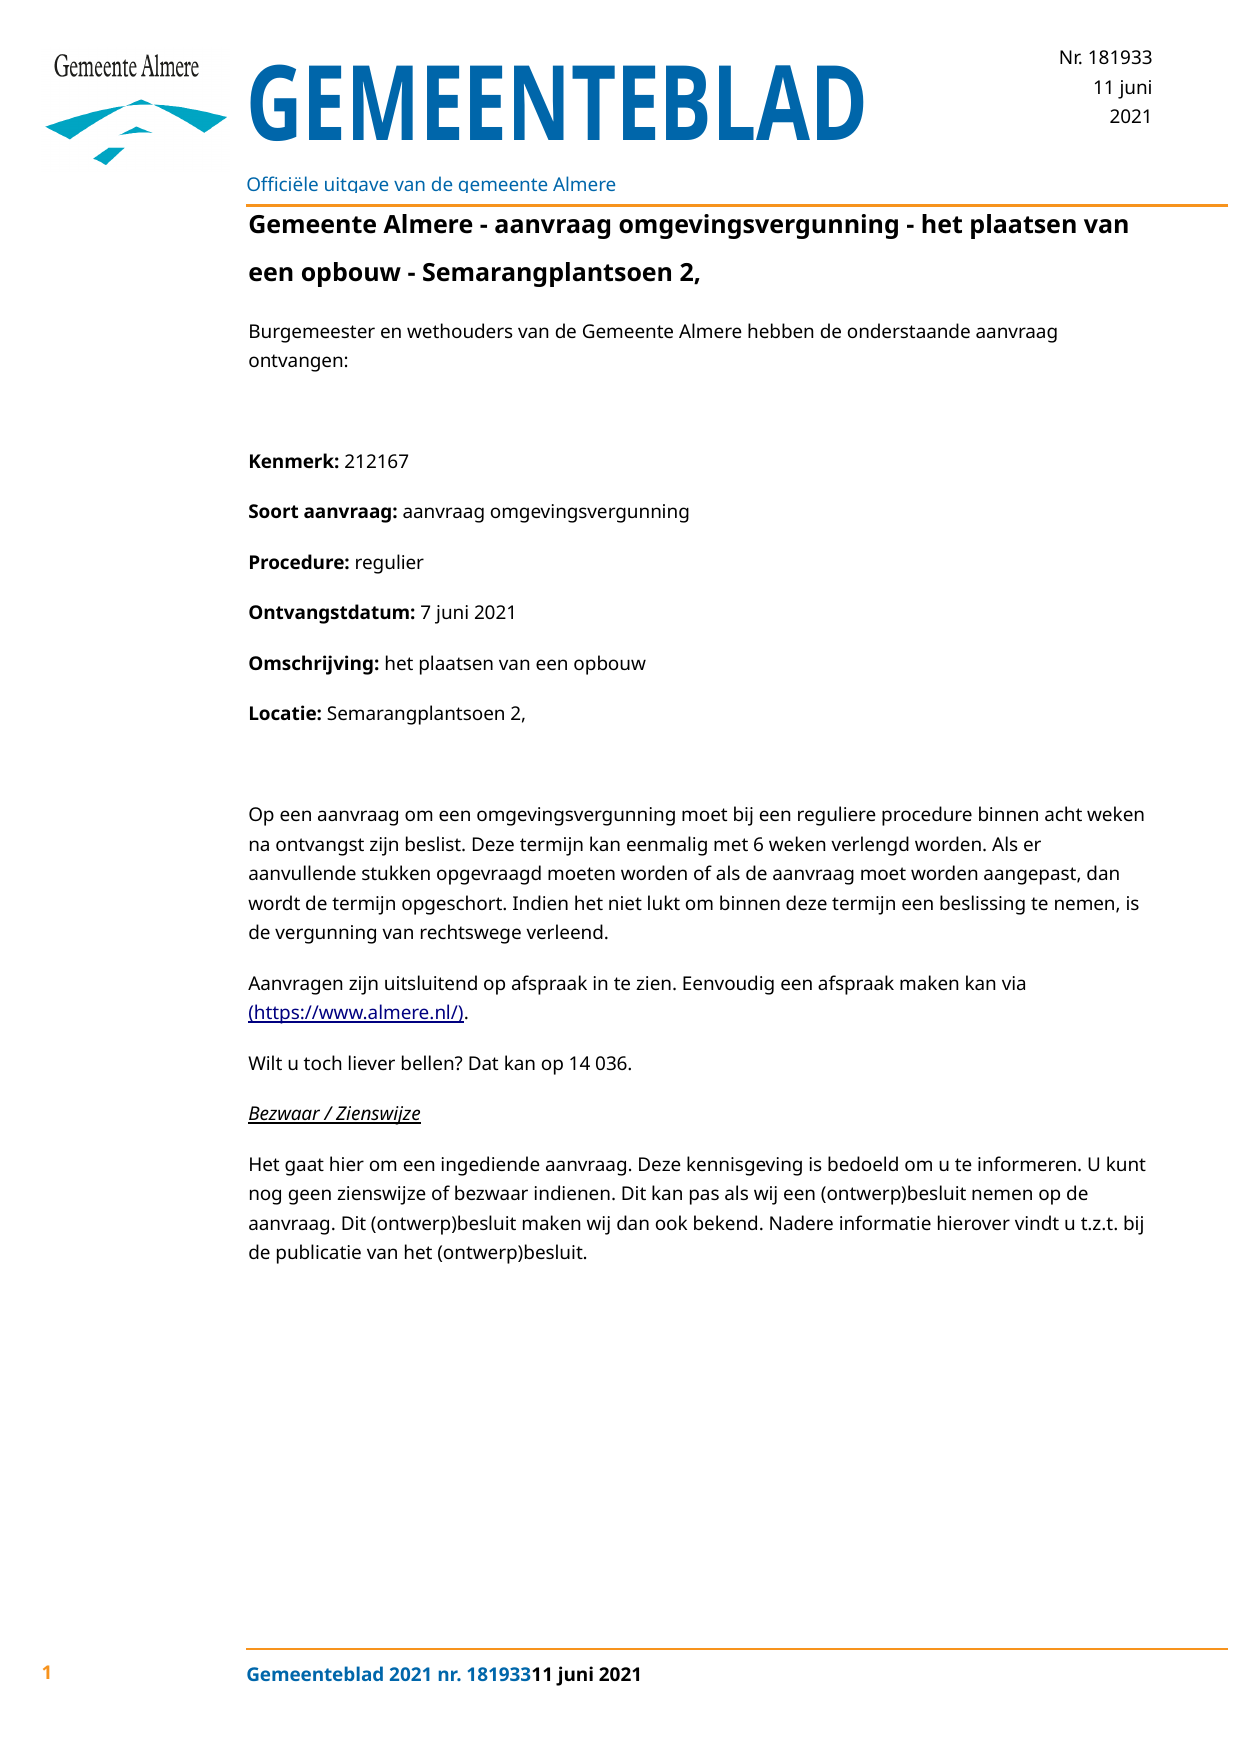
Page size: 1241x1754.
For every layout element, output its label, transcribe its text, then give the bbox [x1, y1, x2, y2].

text Kenmerk: 212167 [248, 448, 1152, 474]
text Procedure: regulier [248, 549, 1152, 575]
text Wilt u toch liever bellen? Dat kan op 14 036. [248, 1050, 1152, 1076]
picture [41, 47, 231, 172]
text Locatie: Semarangplantsoen 2, [248, 700, 1152, 726]
text Bezwaar / Zienswijze [248, 1100, 1152, 1126]
text Omschrijving: het plaatsen van een opbouw [248, 650, 1152, 676]
text Aanvragen zijn uitsluitend op afspraak in te zien. Eenvoudig een afspraak maken kan via (https://www.almere.nl/). [248, 970, 1152, 1025]
text Soort aanvraag: aanvraag omgevingsvergunning [248, 499, 1152, 524]
text Burgemeester en wethouders van de Gemeente Almere hebben de onderstaande aanvraag ontvangen: [248, 318, 1152, 373]
text Het gaat hier om een ingediende aanvraag. Deze kennisgeving is bedoeld om u te informeren. U kunt nog geen zienswijze of bezwaar indienen. Dit kan pas als wij een (ontwerp)besluit nemen op de aanvraag. Dit (ontwerp)besluit maken wij dan ook bekend. Nadere informatie hierover vindt u t.z.t. bij de publicatie van het (ontwerp)besluit. [248, 1151, 1152, 1265]
text Gemeente Almere - aanvraag omgevingsvergunning - het plaatsen van een opbouw - Semarangplantsoen 2, [248, 207, 1152, 288]
text Op een aanvraag om een omgevingsvergunning moet bij een reguliere procedure binnen acht weken na ontvangst zijn beslist. Deze termijn kan eenmalig met 6 weken verlengd worden. Als er aanvullende stukken opgevraagd moeten worden of als de aanvraag moet worden aangepast, dan wordt de termijn opgeschort. Indien het niet lukt om binnen deze termijn een beslissing te nemen, is de vergunning van rechtswege verleend. [248, 801, 1152, 945]
text Ontvangstdatum: 7 juni 2021 [248, 599, 1152, 625]
